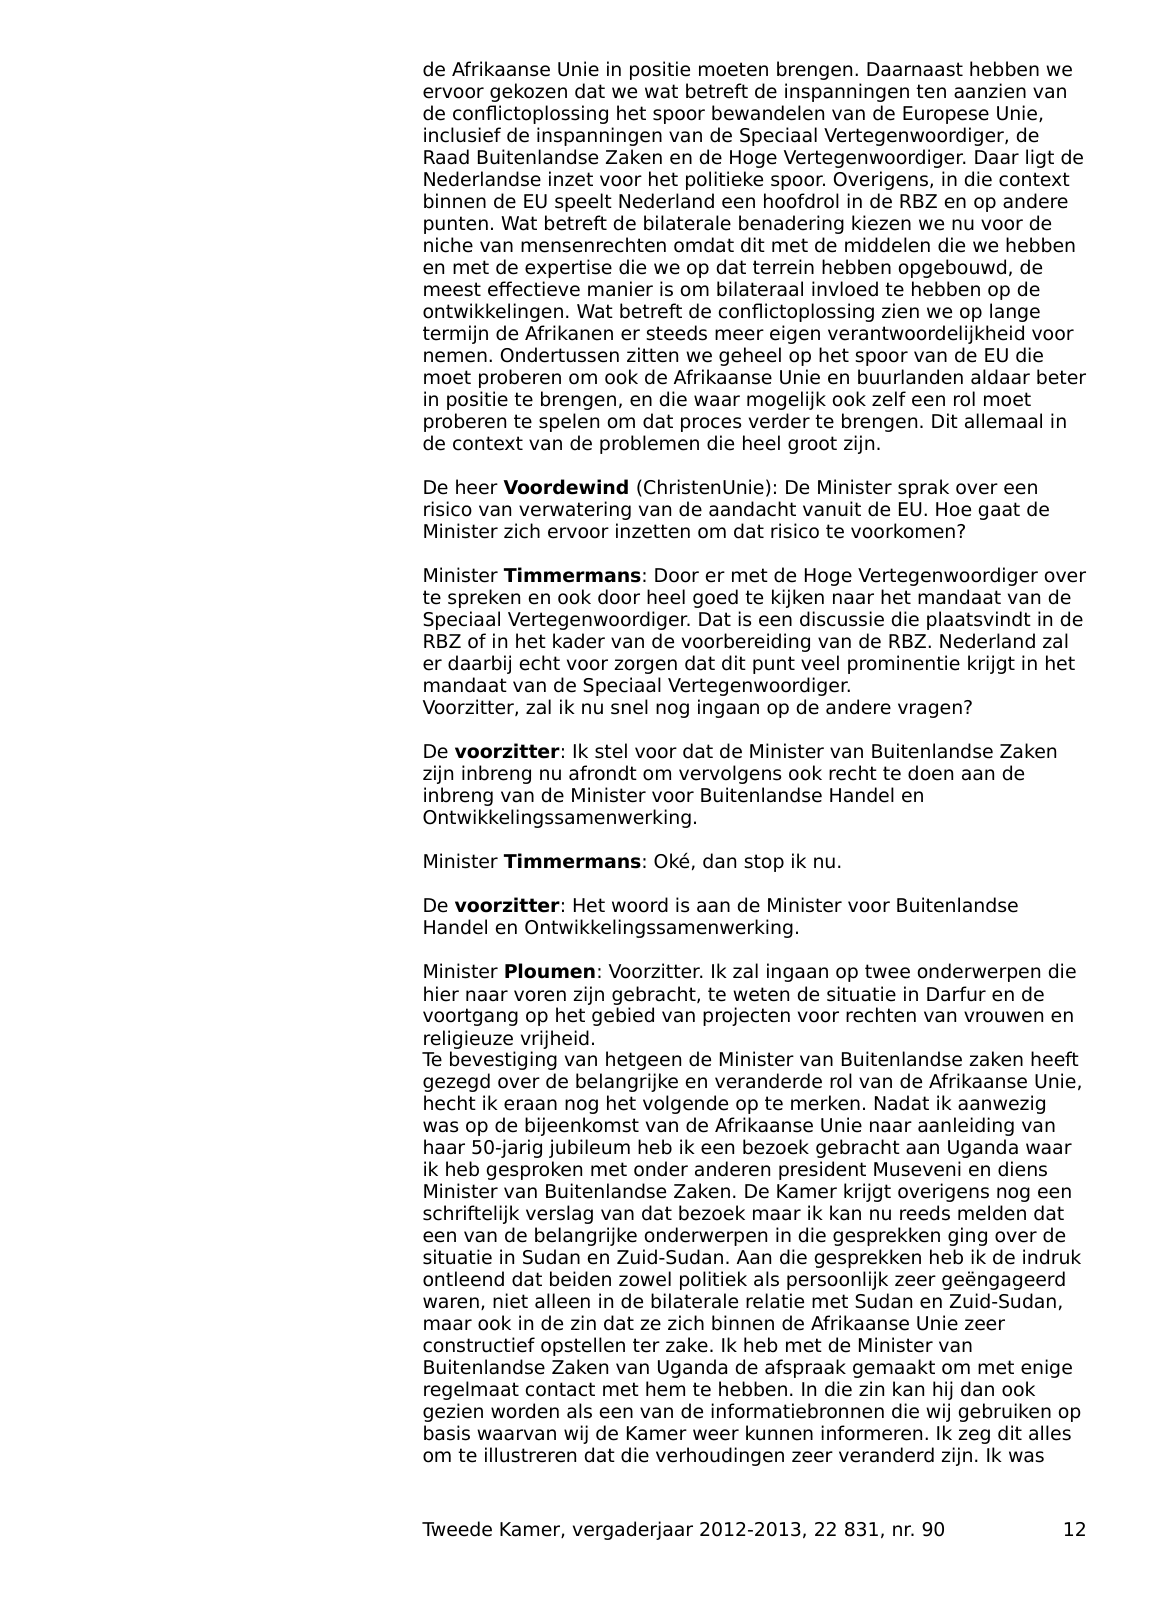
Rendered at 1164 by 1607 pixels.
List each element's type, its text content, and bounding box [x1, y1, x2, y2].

text Te bevestiging van hetgeen de Minister van Buitenlandse zaken heeft gezegd over de belangrijke en veranderde rol van de Afrikaanse Unie, hecht ik eraan nog het volgende op te merken. Nadat ik aanwezig was op de bijeenkomst van de Afrikaanse Unie naar aanleiding van haar 50-jarig jubileum heb ik een bezoek gebracht aan Uganda waar ik heb gesproken met onder anderen president Museveni en diens Minister van Buitenlandse Zaken. De Kamer krijgt overigens nog een schriftelijk verslag van dat bezoek maar ik kan nu reeds melden dat een van de belangrijke onderwerpen in die gesprekken ging over de situatie in Sudan en Zuid-Sudan. Aan die gesprekken heb ik de indruk ontleend dat beiden zowel politiek als persoonlijk zeer geëngageerd waren, niet alleen in de bilaterale relatie met Sudan en Zuid-Sudan, maar ook in de zin dat ze zich binnen de Afrikaanse Unie zeer constructief opstellen ter zake. Ik heb met de Minister van Buitenlandse Zaken van Uganda de afspraak gemaakt om met enige regelmaat contact met hem te hebben. In die zin kan hij dan ook gezien worden als een van de informatiebronnen die wij gebruiken op basis waarvan wij de Kamer weer kunnen informeren. Ik zeg dit alles om te illustreren dat die verhoudingen zeer veranderd zijn. Ik was [422, 1049, 1087, 1467]
text De heer Voordewind (ChristenUnie): De Minister sprak over een risico van verwatering van de aandacht vanuit de EU. Hoe gaat de Minister zich ervoor inzetten om dat risico te voorkomen? [422, 477, 1087, 543]
text de Afrikaanse Unie in positie moeten brengen. Daarnaast hebben we ervoor gekozen dat we wat betreft de inspanningen ten aanzien van de conflictoplossing het spoor bewandelen van de Europese Unie, inclusief de inspanningen van de Speciaal Vertegenwoordiger, de Raad Buitenlandse Zaken en de Hoge Vertegenwoordiger. Daar ligt de Nederlandse inzet voor het politieke spoor. Overigens, in die context binnen de EU speelt Nederland een hoofdrol in de RBZ en op andere punten. Wat betreft de bilaterale benadering kiezen we nu voor de niche van mensenrechten omdat dit met de middelen die we hebben en met de expertise die we op dat terrein hebben opgebouwd, de meest effectieve manier is om bilateraal invloed te hebben op de ontwikkelingen. Wat betreft de conflictoplossing zien we op lange termijn de Afrikanen er steeds meer eigen verantwoordelijkheid voor nemen. Ondertussen zitten we geheel op het spoor van de EU die moet proberen om ook de Afrikaanse Unie en buurlanden aldaar beter in positie te brengen, en die waar mogelijk ook zelf een rol moet proberen te spelen om dat proces verder te brengen. Dit allemaal in de context van de problemen die heel groot zijn. [422, 59, 1087, 455]
text Minister Timmermans: Door er met de Hoge Vertegenwoordiger over te spreken en ook door heel goed te kijken naar het mandaat van de Speciaal Vertegenwoordiger. Dat is een discussie die plaatsvindt in de RBZ of in het kader van de voorbereiding van de RBZ. Nederland zal er daarbij echt voor zorgen dat dit punt veel prominentie krijgt in het mandaat van de Speciaal Vertegenwoordiger. [422, 565, 1087, 697]
text De voorzitter: Ik stel voor dat de Minister van Buitenlandse Zaken zijn inbreng nu afrondt om vervolgens ook recht te doen aan de inbreng van de Minister voor Buitenlandse Handel en Ontwikkelingssamenwerking. [422, 741, 1087, 829]
text Voorzitter, zal ik nu snel nog ingaan op de andere vragen? [422, 697, 1087, 719]
text De voorzitter: Het woord is aan de Minister voor Buitenlandse Handel en Ontwikkelingssamenwerking. [422, 895, 1087, 939]
text Minister Ploumen: Voorzitter. Ik zal ingaan op twee onderwerpen die hier naar voren zijn gebracht, te weten de situatie in Darfur en de voortgang op het gebied van projecten voor rechten van vrouwen en religieuze vrijheid. [422, 961, 1087, 1049]
text Minister Timmermans: Oké, dan stop ik nu. [422, 851, 1087, 873]
